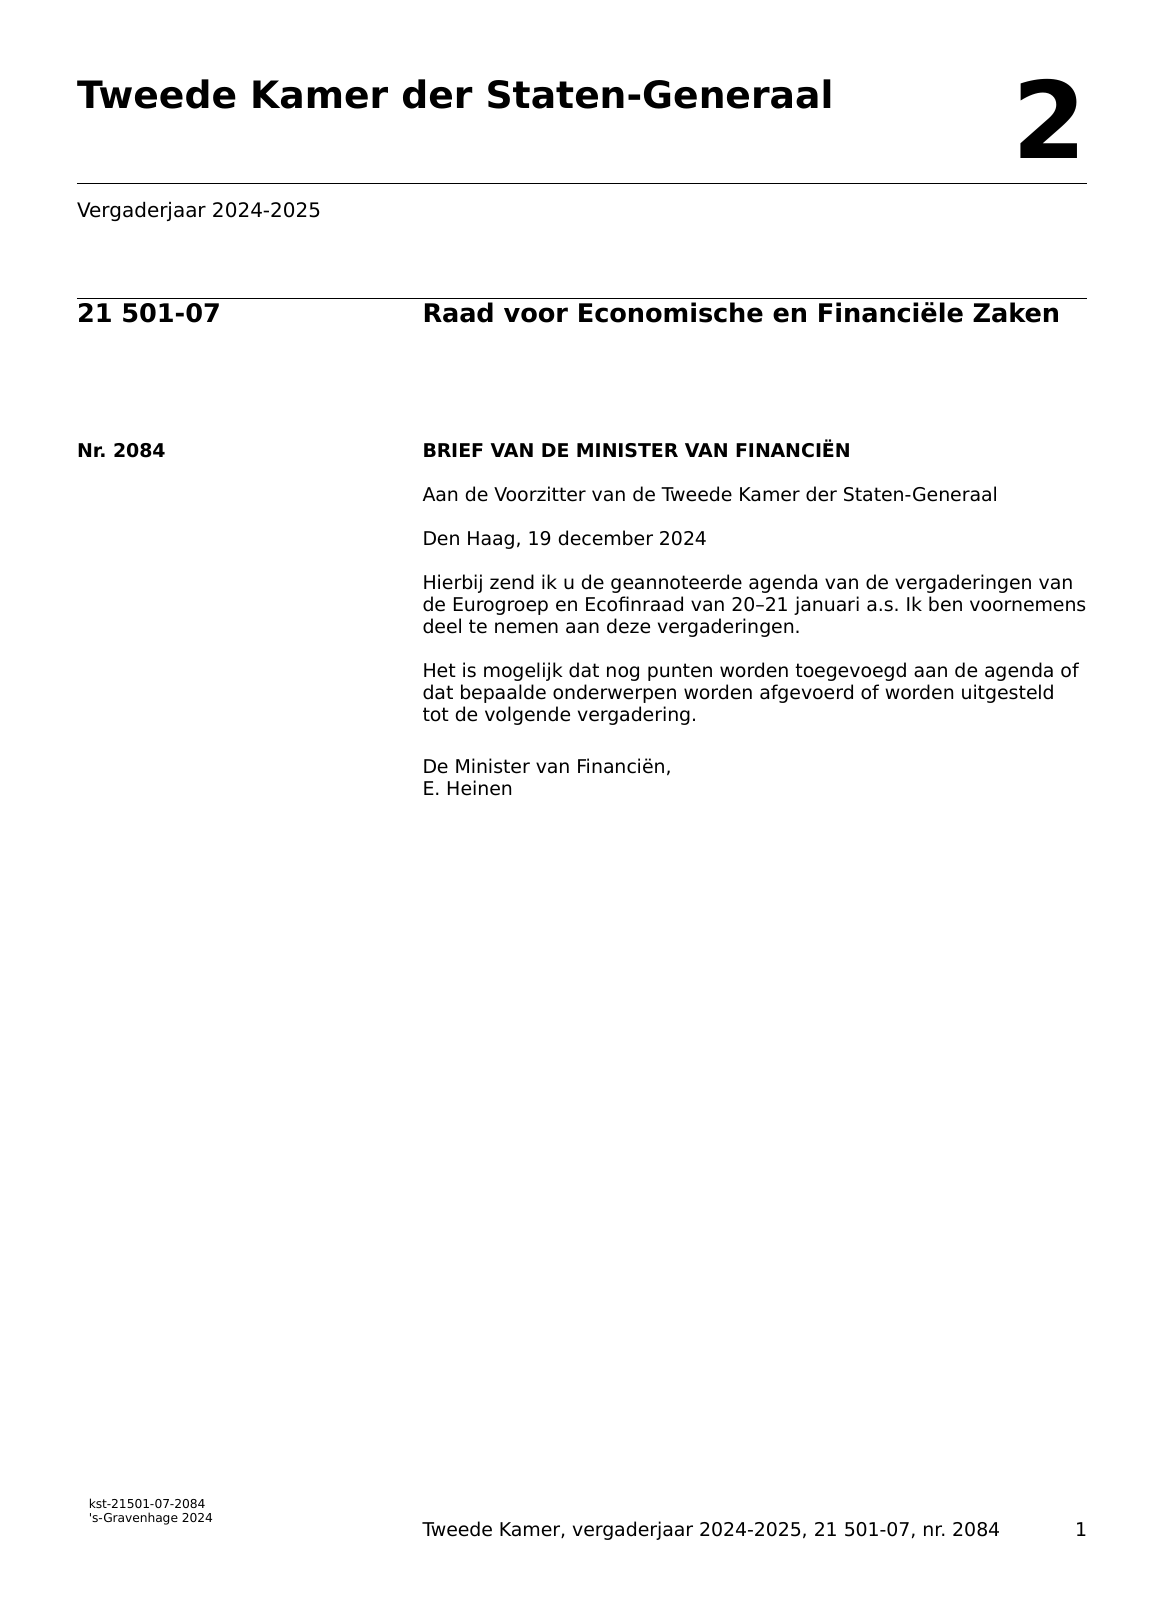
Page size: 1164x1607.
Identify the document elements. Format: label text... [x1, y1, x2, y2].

table_header 2 [886, 59, 1087, 183]
subtitle 21 501-07 Raad voor Economische en Financiële Zaken [77, 299, 1087, 329]
table_header Tweede Kamer der Staten-Generaal [77, 59, 886, 183]
text Het is mogelijk dat nog punten worden toegevoegd aan de agenda of dat bepaalde onderwerpen worden afgevoerd of worden uitgesteld tot de volgende vergadering. [422, 660, 1087, 726]
text Den Haag, 19 december 2024 [422, 528, 1087, 550]
text De Minister van Financiën, E. Heinen [422, 756, 1087, 800]
subtitle Nr. 2084 BRIEF VAN DE MINISTER VAN FINANCIËN [77, 440, 1087, 462]
text Hierbij zend ik u de geannoteerde agenda van de vergaderingen van de Eurogroep en Ecofinraad van 20–21 januari a.s. Ik ben voornemens deel te nemen aan deze vergaderingen. [422, 572, 1087, 638]
text kst-21501-07-2084 [88, 1497, 323, 1511]
text 's-Gravenhage 2024 [88, 1511, 323, 1525]
table_cell Vergaderjaar 2024-2025 [77, 184, 1087, 298]
text Aan de Voorzitter van de Tweede Kamer der Staten-Generaal [422, 484, 1087, 506]
